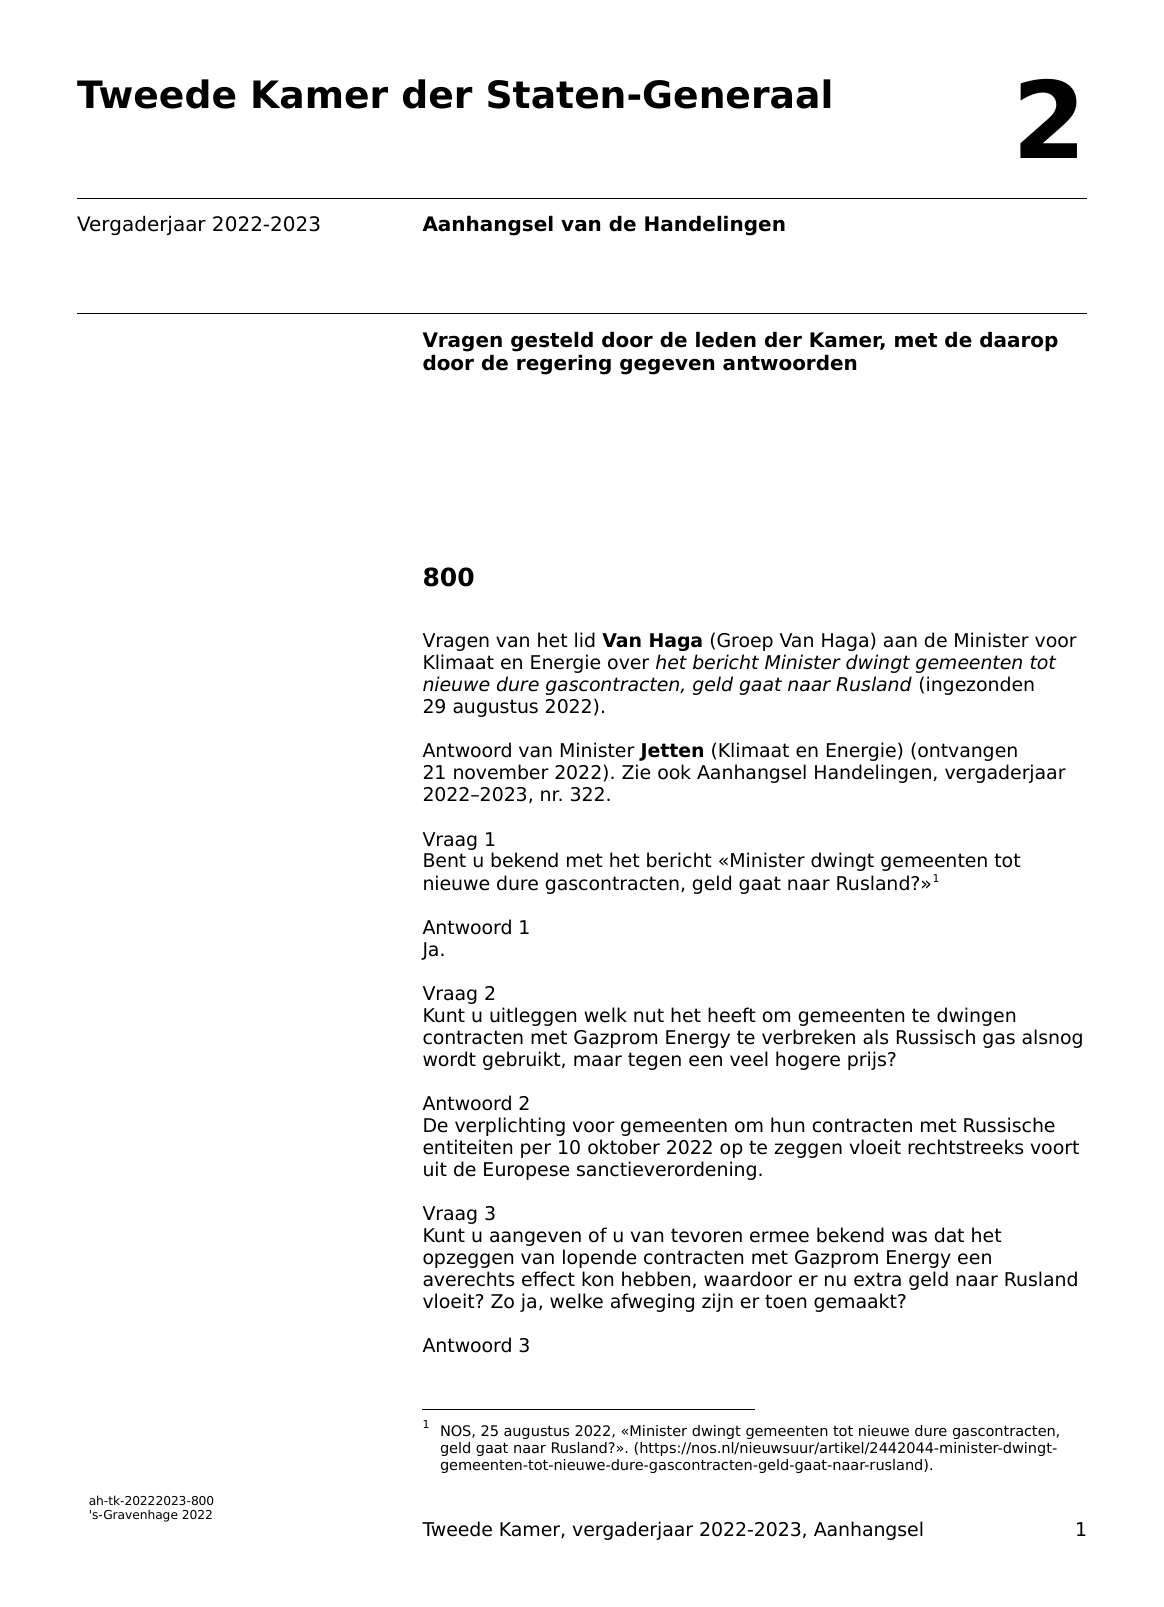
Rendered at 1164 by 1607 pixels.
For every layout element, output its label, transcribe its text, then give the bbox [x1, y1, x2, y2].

text Antwoord van Minister Jetten (Klimaat en Energie) (ontvangen 21 november 2022). Zie ook Aanhangsel Handelingen, vergaderjaar 2022–2023, nr. 322. [422, 740, 1087, 806]
table_header Tweede Kamer der Staten-Generaal [77, 59, 886, 198]
table_header 2 [886, 59, 1087, 198]
table_cell Aanhangsel van de Handelingen [422, 199, 1087, 313]
text 800 [422, 563, 1087, 592]
table_cell Vragen gesteld door de leden der Kamer, met de daarop door de regering gegeven antwoorden [422, 314, 1087, 375]
text Kunt u aangeven of u van tevoren ermee bekend was dat het opzeggen van lopende contracten met Gazprom Energy een averechts effect kon hebben, waardoor er nu extra geld naar Rusland vloeit? Zo ja, welke afweging zijn er toen gemaakt? [422, 1225, 1087, 1313]
text Antwoord 1 [422, 917, 1087, 938]
text Kunt u uitleggen welk nut het heeft om gemeenten te dwingen contracten met Gazprom Energy te verbreken als Russisch gas alsnog wordt gebruikt, maar tegen een veel hogere prijs? [422, 1005, 1087, 1071]
text Vraag 3 [422, 1203, 1087, 1225]
text Bent u bekend met het bericht «Minister dwingt gemeenten tot nieuwe dure gascontracten, geld gaat naar Rusland?» [422, 850, 1087, 894]
table_cell [77, 314, 422, 375]
text NOS, 25 augustus 2022, «Minister dwingt gemeenten tot nieuwe dure gascontracten, geld gaat naar Rusland?». (https://nos.nl/nieuwsuur/artikel/2442044-minister-dwingt-gemeenten-tot-nieuwe-dure-gascontracten-geld-gaat-naar-rusland). [422, 1418, 1087, 1474]
text Vragen van het lid Van Haga (Groep Van Haga) aan de Minister voor Klimaat en Energie over het bericht Minister dwingt gemeenten tot nieuwe dure gascontracten, geld gaat naar Rusland (ingezonden 29 augustus 2022). [422, 630, 1087, 718]
text Antwoord 2 [422, 1093, 1087, 1115]
text Ja. [422, 938, 1087, 961]
text De verplichting voor gemeenten om hun contracten met Russische entiteiten per 10 oktober 2022 op te zeggen vloeit rechtstreeks voort uit de Europese sanctieverordening. [422, 1115, 1087, 1181]
text Vraag 1 [422, 828, 1087, 850]
text Vraag 2 [422, 983, 1087, 1005]
table_cell Vergaderjaar 2022-2023 [77, 199, 422, 313]
text ah-tk-20222023-800 [88, 1494, 323, 1508]
text 's-Gravenhage 2022 [88, 1508, 323, 1522]
text Antwoord 3 [422, 1335, 1087, 1357]
